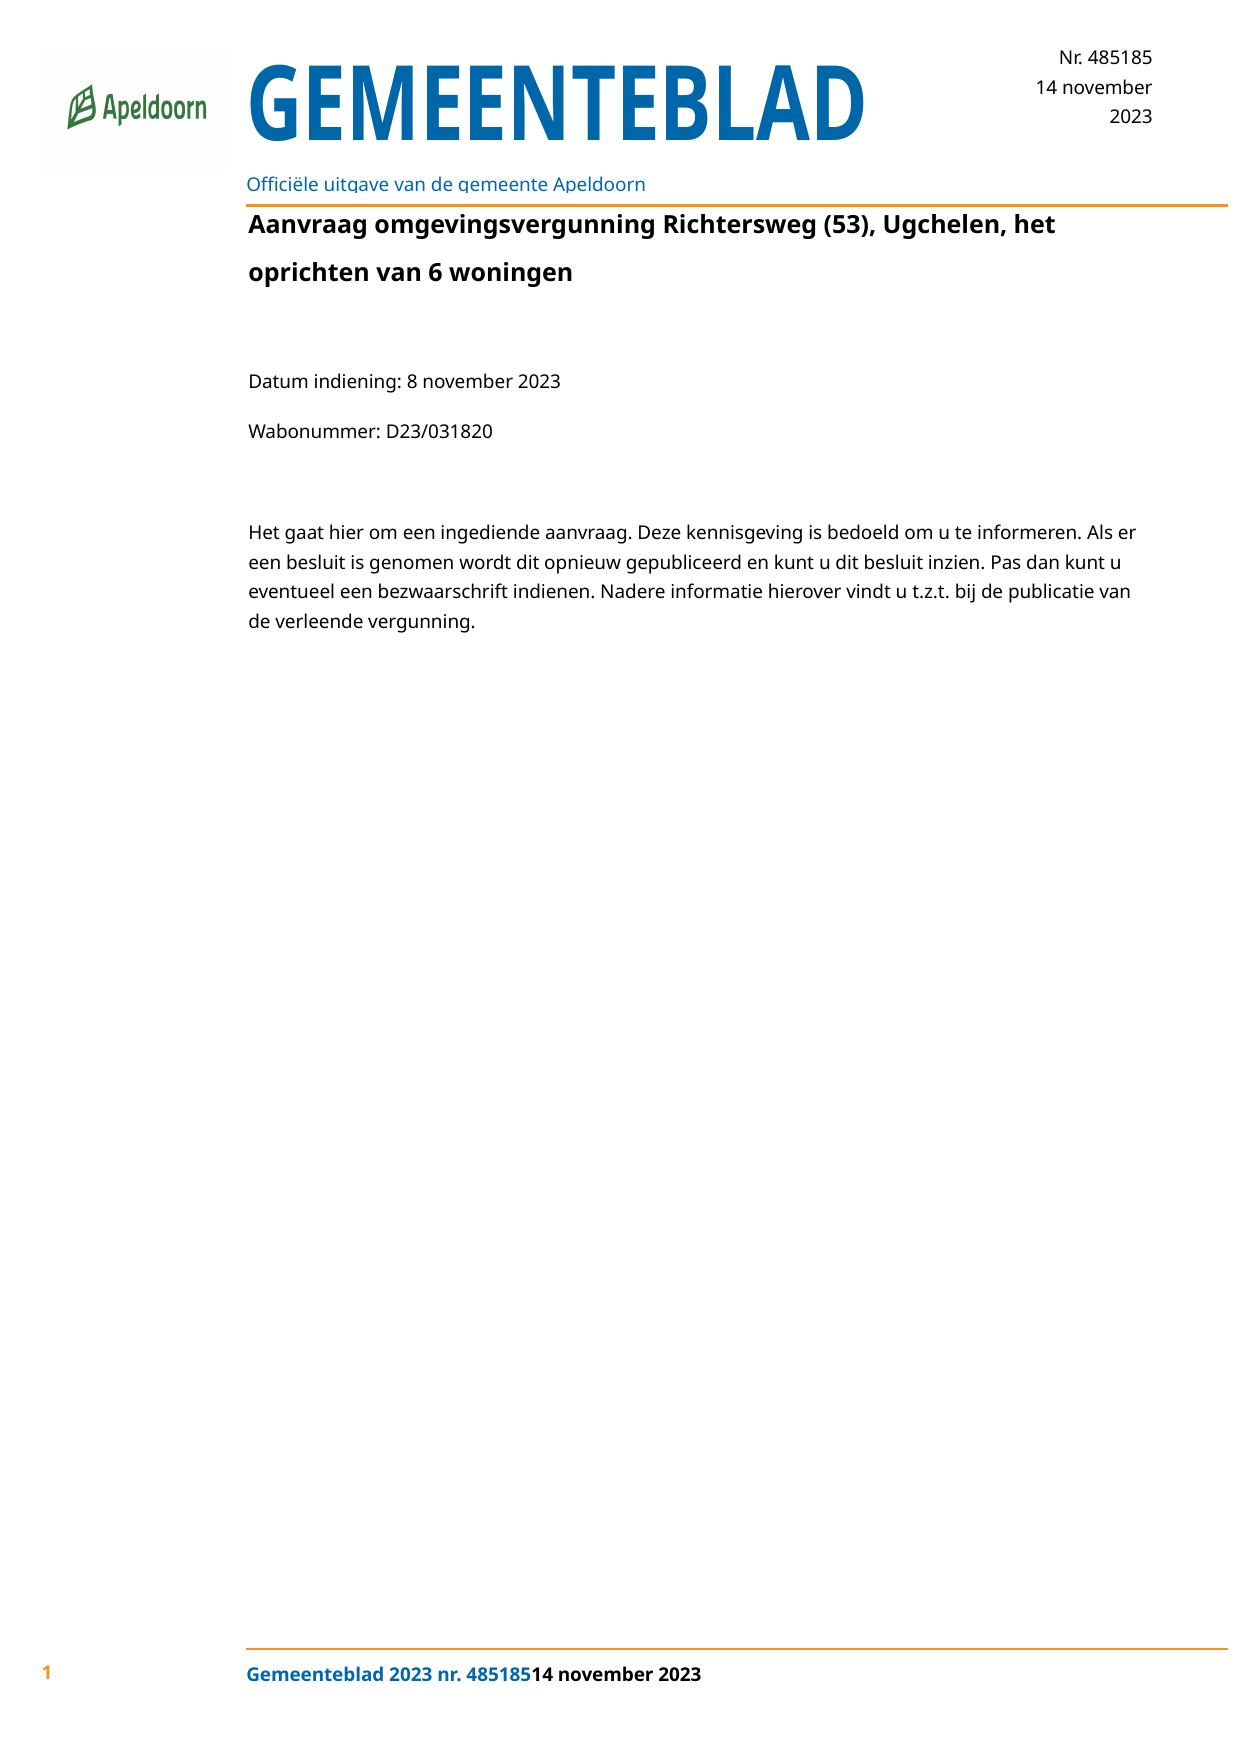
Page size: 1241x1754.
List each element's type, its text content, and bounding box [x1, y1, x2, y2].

text Datum indiening: 8 november 2023 [248, 368, 1152, 394]
text Aanvraag omgevingsvergunning Richtersweg (53), Ugchelen, het oprichten van 6 woningen [248, 207, 1152, 288]
text Wabonummer: D23/031820 [248, 419, 1152, 444]
picture [41, 47, 231, 172]
text Het gaat hier om een ingediende aanvraag. Deze kennisgeving is bedoeld om u te informeren. Als er een besluit is genomen wordt dit opnieuw gepubliceerd en kunt u dit besluit inzien. Pas dan kunt u eventueel een bezwaarschrift indienen. Nadere informatie hierover vindt u t.z.t. bij de publicatie van de verleende vergunning. [248, 519, 1152, 634]
